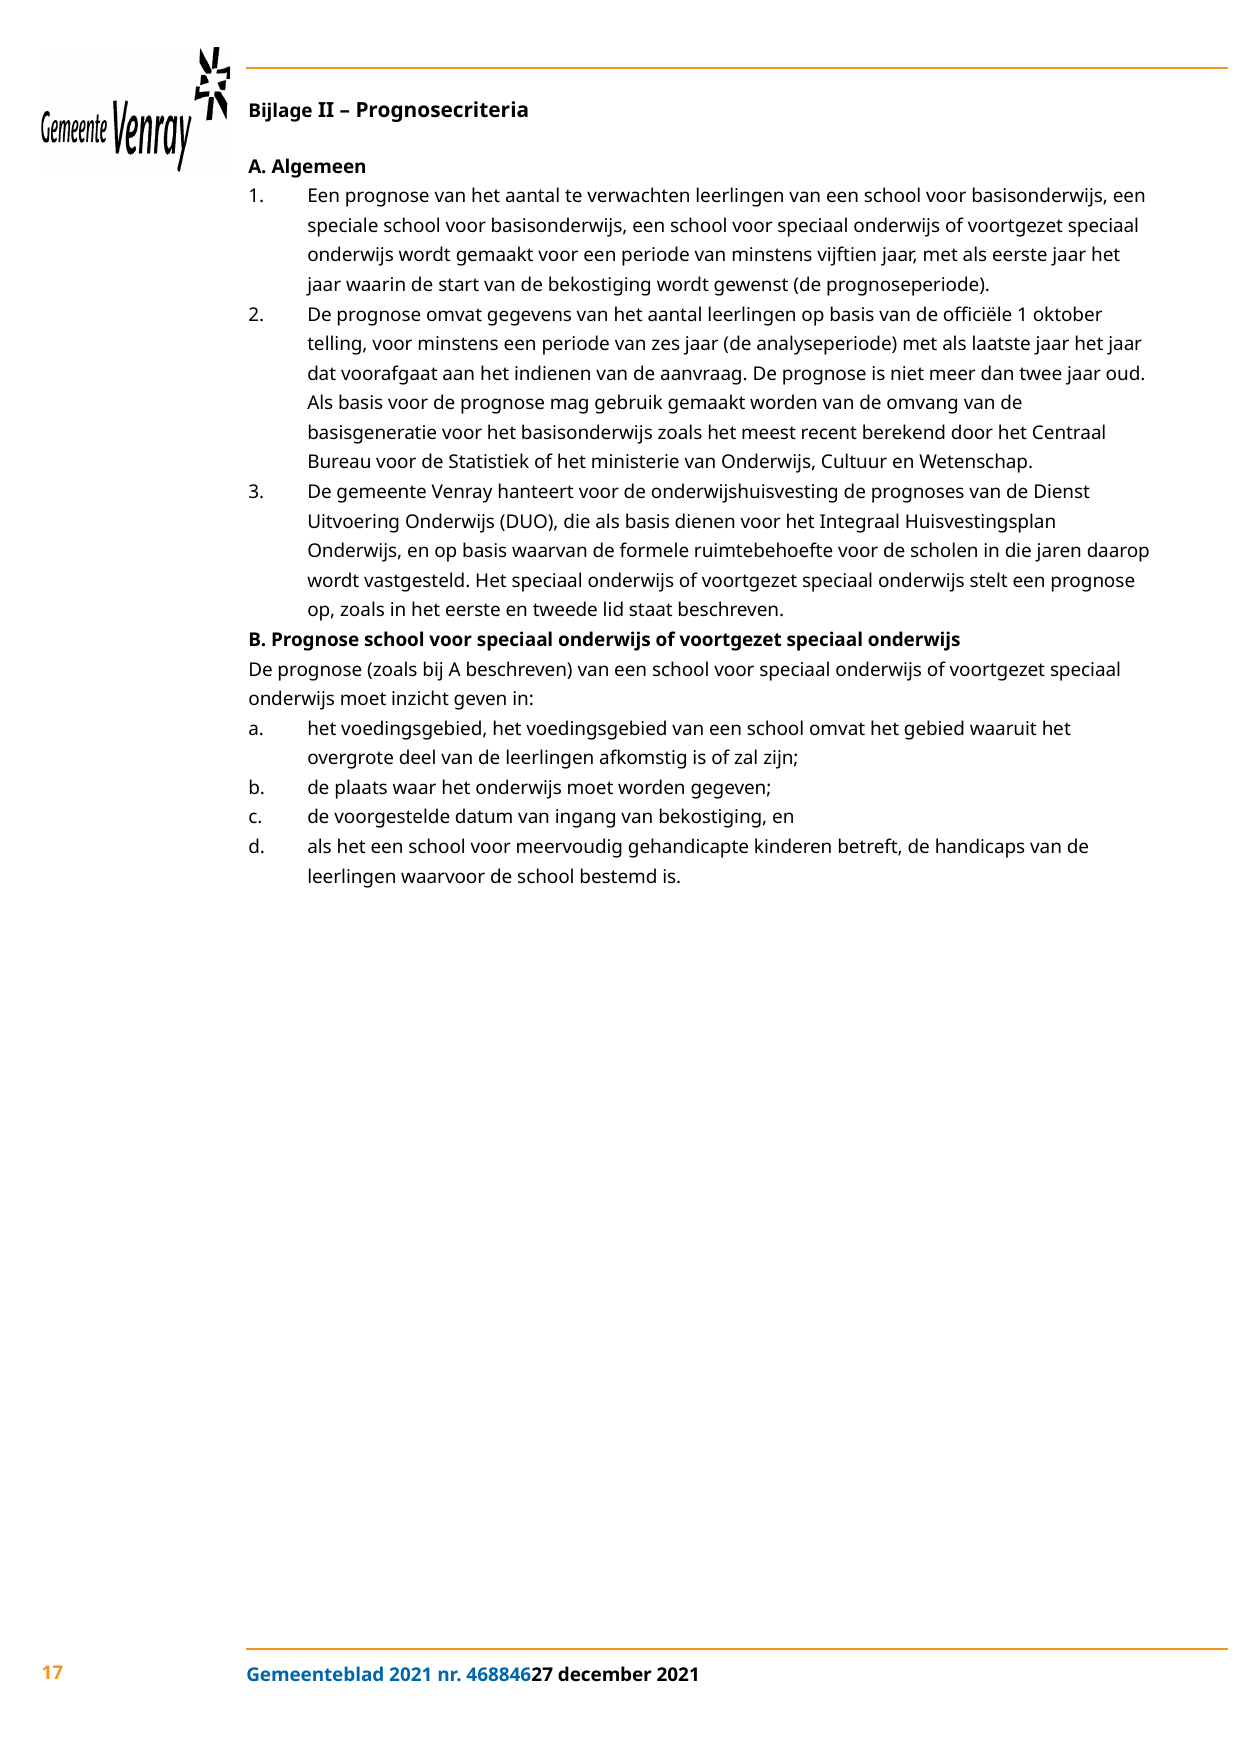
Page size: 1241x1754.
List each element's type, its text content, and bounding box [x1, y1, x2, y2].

list de plaats waar het onderwijs moet worden gegeven; [248, 774, 1152, 800]
list De gemeente Venray hanteert voor de onderwijshuisvesting de prognoses van de Dienst Uitvoering Onderwijs (DUO), die als basis dienen voor het Integraal Huisvestingsplan Onderwijs, en op basis waarvan de formele ruimtebehoefte voor de scholen in die jaren daarop wordt vastgesteld. Het speciaal onderwijs of voortgezet speciaal onderwijs stelt een prognose op, zoals in het eerste en tweede lid staat beschreven. [248, 478, 1152, 622]
text A. Algemeen [248, 153, 1152, 179]
list De prognose omvat gegevens van het aantal leerlingen op basis van de officiële 1 oktober telling, voor minstens een periode van zes jaar (de analyseperiode) met als laatste jaar het jaar dat voorafgaat aan het indienen van de aanvraag. De prognose is niet meer dan twee jaar oud. Als basis voor de prognose mag gebruik gemaakt worden van de omvang van de basisgeneratie voor het basisonderwijs zoals het meest recent berekend door het Centraal Bureau voor de Statistiek of het ministerie van Onderwijs, Cultuur en Wetenschap. [248, 301, 1152, 474]
picture [41, 47, 231, 172]
list het voedingsgebied, het voedingsgebied van een school omvat het gebied waaruit het overgrote deel van de leerlingen afkomstig is of zal zijn; [248, 715, 1152, 770]
text B. Prognose school voor speciaal onderwijs of voortgezet speciaal onderwijs [248, 626, 1152, 652]
list als het een school voor meervoudig gehandicapte kinderen betreft, de handicaps van de leerlingen waarvoor de school bestemd is. [248, 833, 1152, 889]
list de voorgestelde datum van ingang van bekostiging, en [248, 804, 1152, 829]
text De prognose (zoals bij A beschreven) van een school voor speciaal onderwijs of voortgezet speciaal onderwijs moet inzicht geven in: [248, 656, 1152, 711]
text Bijlage II – Prognosecriteria [248, 95, 1152, 123]
list Een prognose van het aantal te verwachten leerlingen van een school voor basisonderwijs, een speciale school voor basisonderwijs, een school voor speciaal onderwijs of voortgezet speciaal onderwijs wordt gemaakt voor een periode van minstens vijftien jaar, met als eerste jaar het jaar waarin de start van de bekostiging wordt gewenst (de prognoseperiode). [248, 182, 1152, 297]
